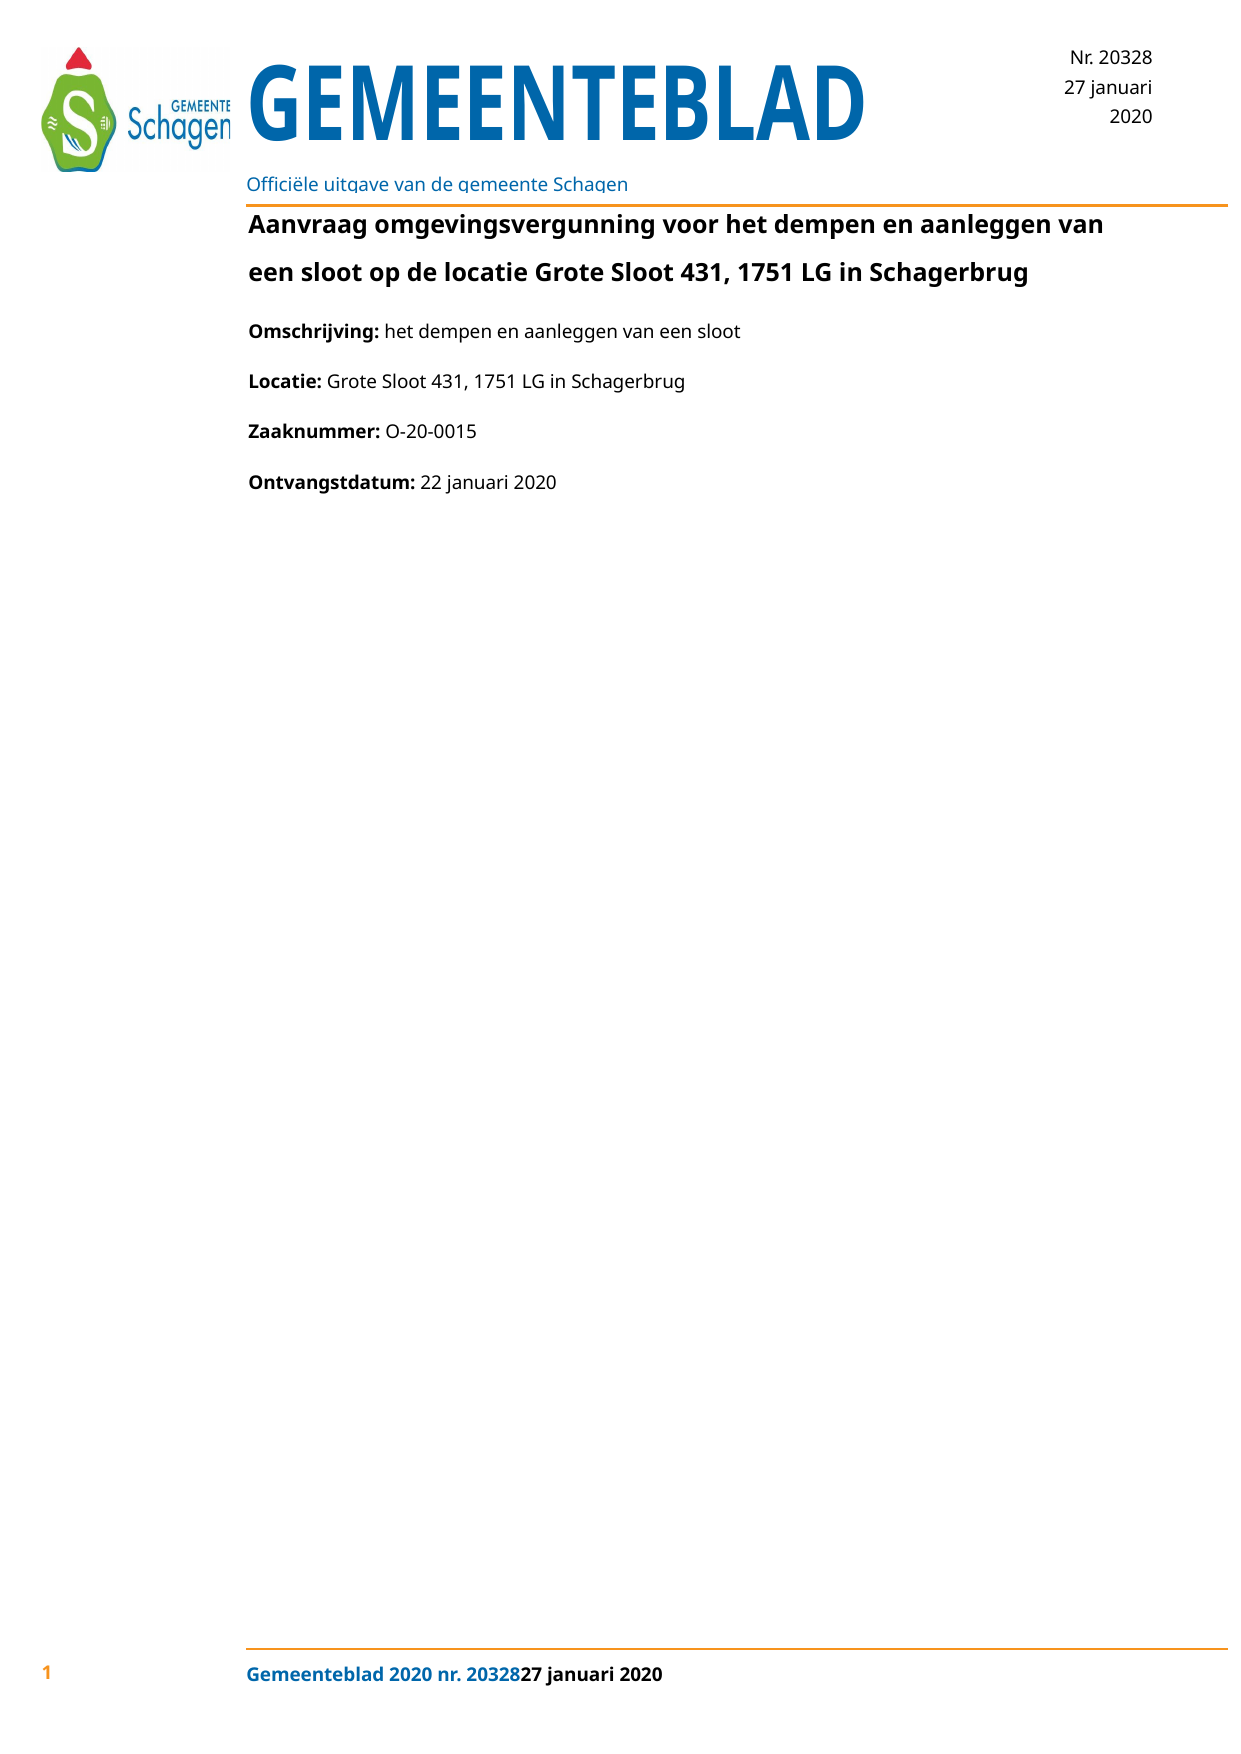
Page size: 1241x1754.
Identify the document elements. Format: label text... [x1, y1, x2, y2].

picture [41, 47, 231, 172]
text Locatie: Grote Sloot 431, 1751 LG in Schagerbrug [248, 368, 1152, 394]
text Aanvraag omgevingsvergunning voor het dempen en aanleggen van een sloot op de locatie Grote Sloot 431, 1751 LG in Schagerbrug [248, 207, 1152, 288]
text Ontvangstdatum: 22 januari 2020 [248, 469, 1152, 495]
text Omschrijving: het dempen en aanleggen van een sloot [248, 318, 1152, 344]
text Zaaknummer: O-20-0015 [248, 419, 1152, 444]
